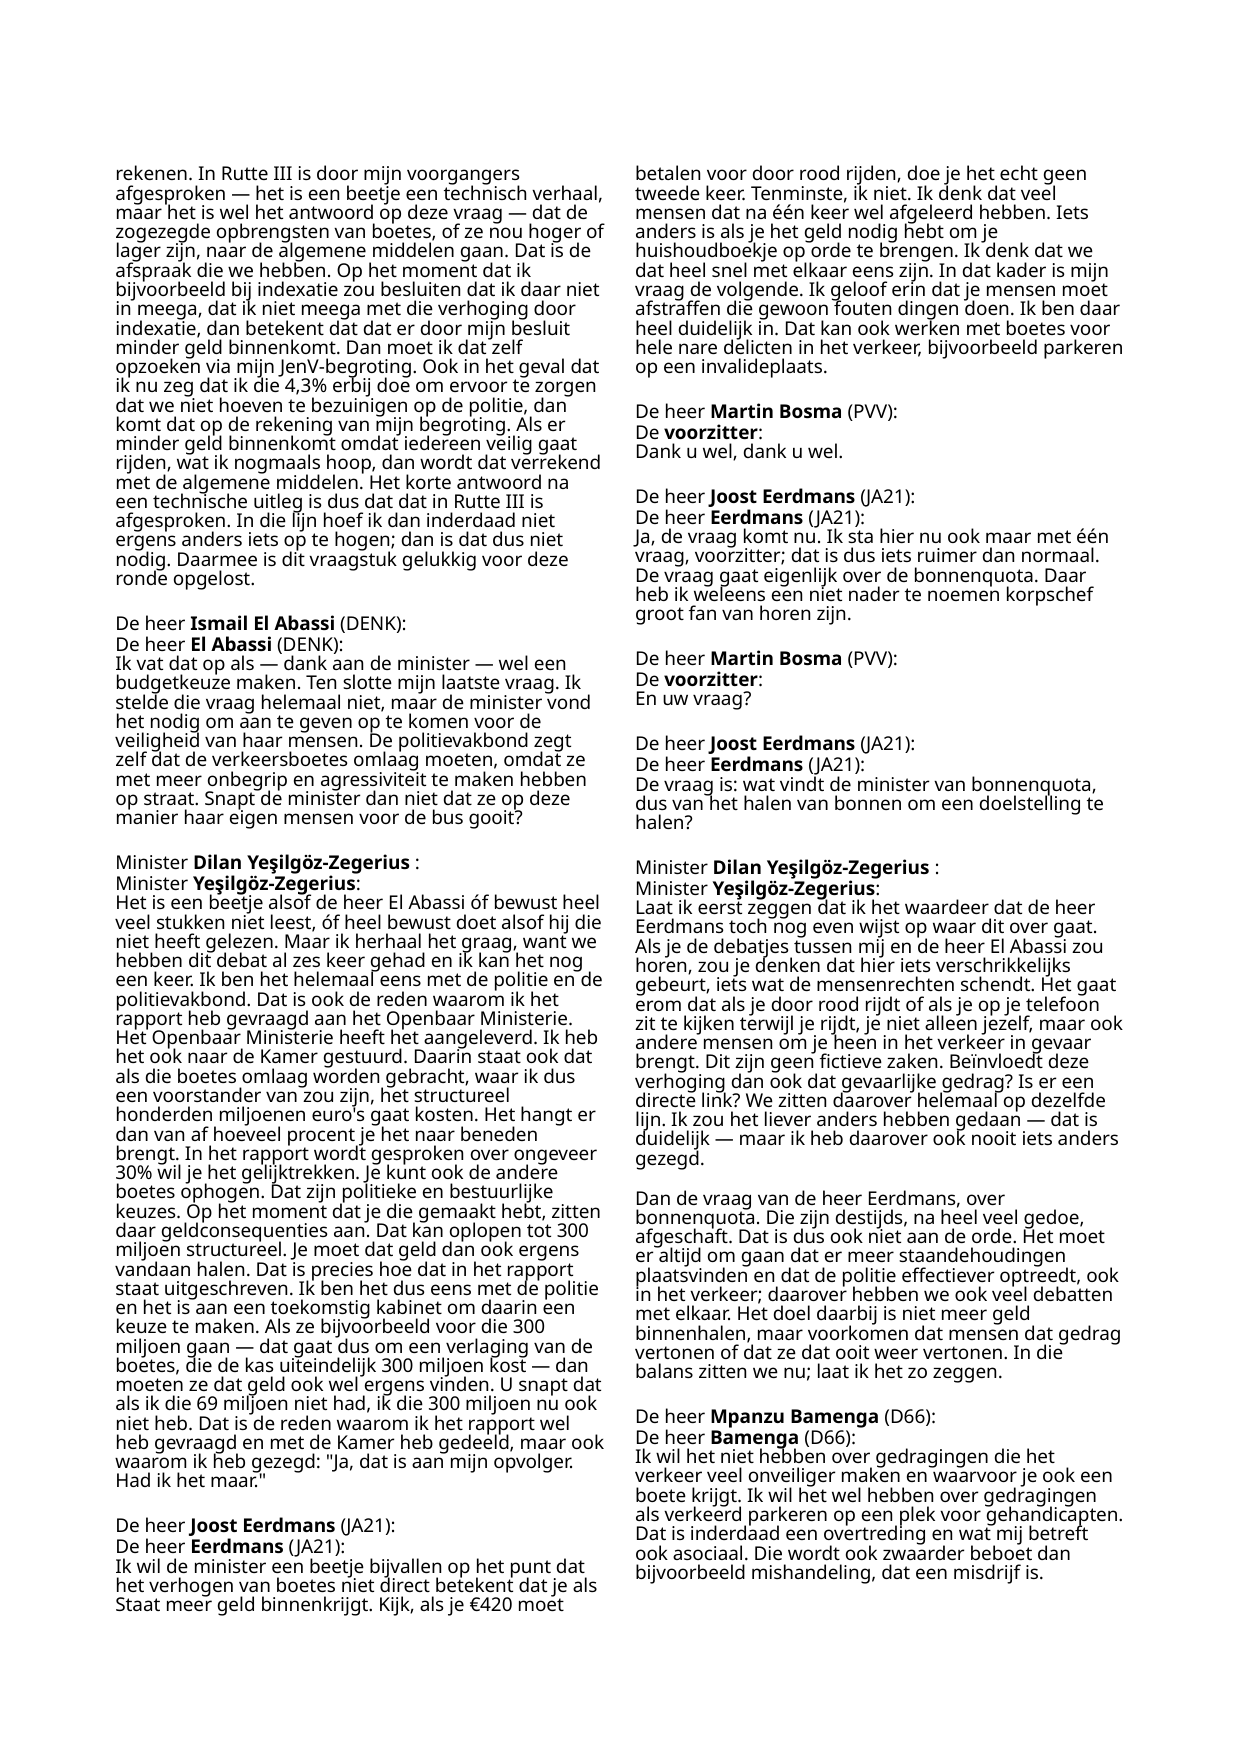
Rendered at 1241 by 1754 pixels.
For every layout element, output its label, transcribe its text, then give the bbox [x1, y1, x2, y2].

text De vraag is: wat vindt de minister van bonnenquota, dus van het halen van bonnen om een doelstelling te halen? [635, 776, 1125, 833]
text De heer Bamenga (D66): [635, 1429, 1125, 1448]
text Ik wil de minister een beetje bijvallen op het punt dat het verhogen van boetes niet direct betekent dat je als Staat meer geld binnenkrijgt. Kijk, als je €420 moet [115, 1558, 605, 1615]
text De voorzitter: [635, 671, 1125, 690]
text Ja, de vraag komt nu. Ik sta hier nu ook maar met één vraag, voorzitter; dat is dus iets ruimer dan normaal. De vraag gaat eigenlijk over de bonnenquota. Daar heb ik weleens een niet nader te noemen korpschef groot fan van horen zijn. [635, 528, 1125, 624]
text betalen voor door rood rijden, doe je het echt geen tweede keer. Tenminste, ik niet. Ik denk dat veel mensen dat na één keer wel afgeleerd hebben. Iets anders is als je het geld nodig hebt om je huishoudboekje op orde te brengen. Ik denk dat we dat heel snel met elkaar eens zijn. In dat kader is mijn vraag de volgende. Ik geloof erin dat je mensen moet afstraffen die gewoon fouten dingen doen. Ik ben daar heel duidelijk in. Dat kan ook werken met boetes voor hele nare delicten in het verkeer, bijvoorbeeld parkeren op een invalideplaats. [635, 165, 1125, 377]
text De heer Martin Bosma (PVV): [635, 398, 1125, 424]
text De heer Eerdmans (JA21): [115, 1538, 605, 1558]
text Minister Yeşilgöz-Zegerius: [635, 880, 1125, 899]
text De heer Joost Eerdmans (JA21): [635, 483, 1125, 509]
text rekenen. In Rutte III is door mijn voorgangers afgesproken — het is een beetje een technisch verhaal, maar het is wel het antwoord op deze vraag — dat de zogezegde opbrengsten van boetes, of ze nou hoger of lager zijn, naar de algemene middelen gaan. Dat is de afspraak die we hebben. Op het moment dat ik bijvoorbeeld bij indexatie zou besluiten dat ik daar niet in meega, dat ik niet meega met die verhoging door indexatie, dan betekent dat dat er door mijn besluit minder geld binnenkomt. Dan moet ik dat zelf opzoeken via mijn JenV-begroting. Ook in het geval dat ik nu zeg dat ik die 4,3% erbij doe om ervoor te zorgen dat we niet hoeven te bezuinigen op de politie, dan komt dat op de rekening van mijn begroting. Als er minder geld binnenkomt omdat iedereen veilig gaat rijden, wat ik nogmaals hoop, dan wordt dat verrekend met de algemene middelen. Het korte antwoord na een technische uitleg is dus dat dat in Rutte III is afgesproken. In die lijn hoef ik dan inderdaad niet ergens anders iets op te hogen; dan is dat dus niet nodig. Daarmee is dit vraagstuk gelukkig voor deze ronde opgelost. [115, 165, 605, 589]
text De heer Ismail El Abassi (DENK): [115, 610, 605, 636]
text Minister Dilan Yeşilgöz-Zegerius : [115, 849, 605, 875]
text De heer Mpanzu Bamenga (D66): [635, 1403, 1125, 1429]
text De heer Eerdmans (JA21): [635, 756, 1125, 776]
text Het is een beetje alsof de heer El Abassi óf bewust heel veel stukken niet leest, óf heel bewust doet alsof hij die niet heeft gelezen. Maar ik herhaal het graag, want we hebben dit debat al zes keer gehad en ik kan het nog een keer. Ik ben het helemaal eens met de politie en de politievakbond. Dat is ook de reden waarom ik het rapport heb gevraagd aan het Openbaar Ministerie. Het Openbaar Ministerie heeft het aangeleverd. Ik heb het ook naar de Kamer gestuurd. Daarin staat ook dat als die boetes omlaag worden gebracht, waar ik dus een voorstander van zou zijn, het structureel honderden miljoenen euro's gaat kosten. Het hangt er dan van af hoeveel procent je het naar beneden brengt. In het rapport wordt gesproken over ongeveer 30% wil je het gelijktrekken. Je kunt ook de andere boetes ophogen. Dat zijn politieke en bestuurlijke keuzes. Op het moment dat je die gemaakt hebt, zitten daar geldconsequenties aan. Dat kan oplopen tot 300 miljoen structureel. Je moet dat geld dan ook ergens vandaan halen. Dat is precies hoe dat in het rapport staat uitgeschreven. Ik ben het dus eens met de politie en het is aan een toekomstig kabinet om daarin een keuze te maken. Als ze bijvoorbeeld voor die 300 miljoen gaan — dat gaat dus om een verlaging van de boetes, die de kas uiteindelijk 300 miljoen kost — dan moeten ze dat geld ook wel ergens vinden. U snapt dat als ik die 69 miljoen niet had, ik die 300 miljoen nu ook niet heb. Dat is de reden waarom ik het rapport wel heb gevraagd en met de Kamer heb gedeeld, maar ook waarom ik heb gezegd: "Ja, dat is aan mijn opvolger. Had ik het maar." [115, 894, 605, 1492]
text Minister Dilan Yeşilgöz-Zegerius : [635, 854, 1125, 880]
text De heer Joost Eerdmans (JA21): [635, 731, 1125, 756]
text Minister Yeşilgöz-Zegerius: [115, 875, 605, 894]
text De heer El Abassi (DENK): [115, 636, 605, 655]
text Ik wil het niet hebben over gedragingen die het verkeer veel onveiliger maken en waarvoor je ook een boete krijgt. Ik wil het wel hebben over gedragingen als verkeerd parkeren op een plek voor gehandicapten. Dat is inderdaad een overtreding en wat mij betreft ook asociaal. Die wordt ook zwaarder beboet dan bijvoorbeeld mishandeling, dat een misdrijf is. [635, 1448, 1125, 1583]
text De voorzitter: [635, 424, 1125, 443]
text Laat ik eerst zeggen dat ik het waardeer dat de heer Eerdmans toch nog even wijst op waar dit over gaat. Als je de debatjes tussen mij en de heer El Abassi zou horen, zou je denken dat hier iets verschrikkelijks gebeurt, iets wat de mensenrechten schendt. Het gaat erom dat als je door rood rijdt of als je op je telefoon zit te kijken terwijl je rijdt, je niet alleen jezelf, maar ook andere mensen om je heen in het verkeer in gevaar brengt. Dit zijn geen fictieve zaken. Beïnvloedt deze verhoging dan ook dat gevaarlijke gedrag? Is er een directe link? We zitten daarover helemaal op dezelfde lijn. Ik zou het liever anders hebben gedaan — dat is duidelijk — maar ik heb daarover ook nooit iets anders gezegd. [635, 899, 1125, 1169]
text Dan de vraag van de heer Eerdmans, over bonnenquota. Die zijn destijds, na heel veel gedoe, afgeschaft. Dat is dus ook niet aan de orde. Het moet er altijd om gaan dat er meer staandehoudingen plaatsvinden en dat de politie effectiever optreedt, ook in het verkeer; daarover hebben we ook veel debatten met elkaar. Het doel daarbij is niet meer geld binnenhalen, maar voorkomen dat mensen dat gedrag vertonen of dat ze dat ooit weer vertonen. In die balans zitten we nu; laat ik het zo zeggen. [635, 1190, 1125, 1382]
text De heer Eerdmans (JA21): [635, 509, 1125, 528]
text Dank u wel, dank u wel. [635, 443, 1125, 462]
text Ik vat dat op als — dank aan de minister — wel een budgetkeuze maken. Ten slotte mijn laatste vraag. Ik stelde die vraag helemaal niet, maar de minister vond het nodig om aan te geven op te komen voor de veiligheid van haar mensen. De politievakbond zegt zelf dat de verkeersboetes omlaag moeten, omdat ze met meer onbegrip en agressiviteit te maken hebben op straat. Snapt de minister dan niet dat ze op deze manier haar eigen mensen voor de bus gooit? [115, 655, 605, 828]
text De heer Joost Eerdmans (JA21): [115, 1513, 605, 1538]
text De heer Martin Bosma (PVV): [635, 645, 1125, 671]
text En uw vraag? [635, 690, 1125, 710]
